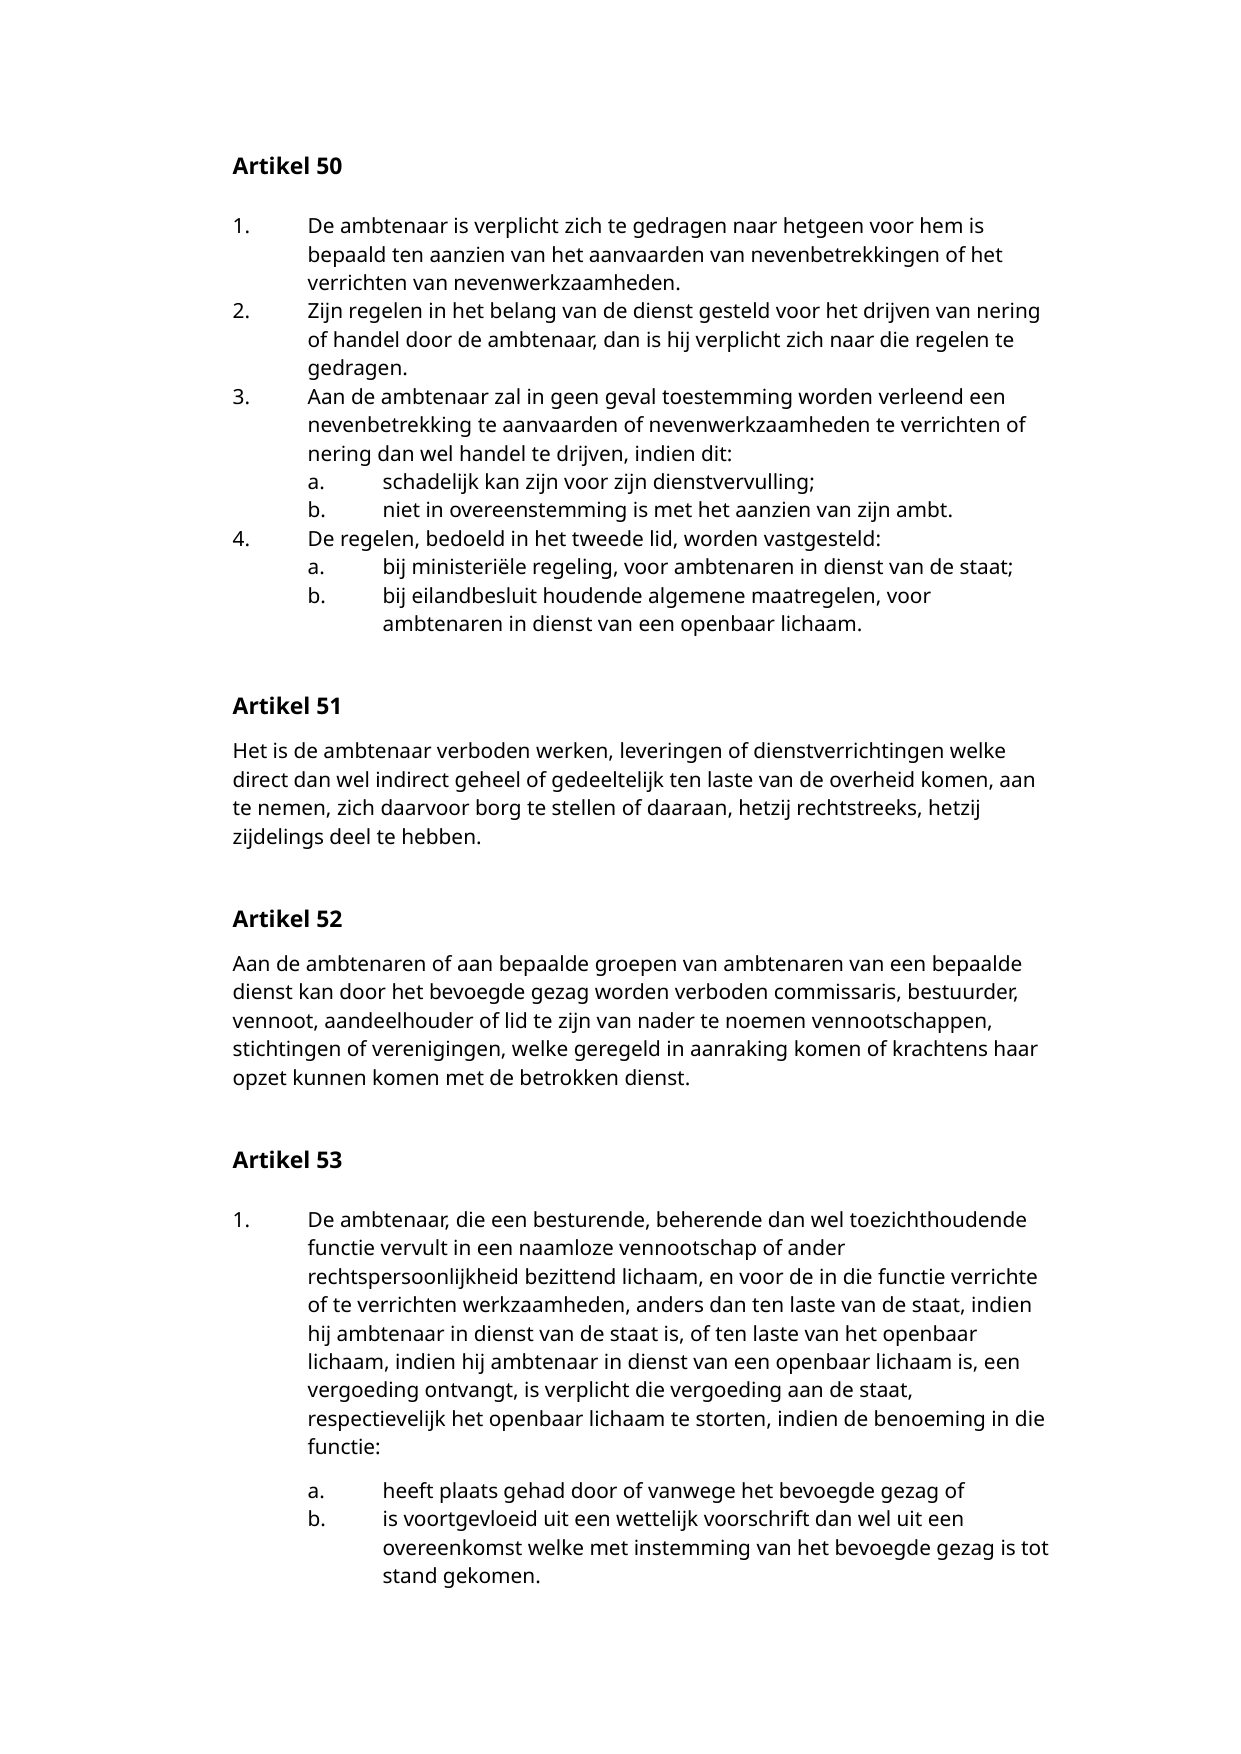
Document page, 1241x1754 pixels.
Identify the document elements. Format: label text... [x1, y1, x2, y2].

list bij eilandbesluit houdende algemene maatregelen, voor ambtenaren in dienst van een openbaar lichaam. [307, 581, 1053, 638]
subtitle Artikel 50 [232, 150, 1053, 181]
list bij ministeriële regeling, voor ambtenaren in dienst van de staat; [307, 552, 1053, 581]
list Zijn regelen in het belang van de dienst gesteld voor het drijven van nering of handel door de ambtenaar, dan is hij verplicht zich naar die regelen te gedragen. [232, 297, 1053, 382]
subtitle Artikel 53 [232, 1144, 1053, 1175]
list Aan de ambtenaar zal in geen geval toestemming worden verleend een nevenbetrekking te aanvaarden of nevenwerkzaamheden te verrichten of nering dan wel handel te drijven, indien dit: [232, 382, 1053, 467]
list De regelen, bedoeld in het tweede lid, worden vastgesteld: [232, 524, 1053, 552]
list niet in overeenstemming is met het aanzien van zijn ambt. [307, 496, 1053, 524]
list heeft plaats gehad door of vanwege het bevoegde gezag of [307, 1476, 1053, 1504]
list is voortgevloeid uit een wettelijk voorschrift dan wel uit een overeenkomst welke met instemming van het bevoegde gezag is tot stand gekomen. [307, 1504, 1053, 1590]
text Het is de ambtenaar verboden werken, leveringen of dienstverrichtingen welke direct dan wel indirect geheel of gedeeltelijk ten laste van de overheid komen, aan te nemen, zich daarvoor borg te stellen of daaraan, hetzij rechtstreeks, hetzij zijdelings deel te hebben. [232, 737, 1053, 850]
subtitle Artikel 51 [232, 690, 1053, 722]
list schadelijk kan zijn voor zijn dienstvervulling; [307, 467, 1053, 496]
subtitle Artikel 52 [232, 903, 1053, 934]
text Aan de ambtenaren of aan bepaalde groepen van ambtenaren van een bepaalde dienst kan door het bevoegde gezag worden verboden commissaris, bestuurder, vennoot, aandeelhouder of lid te zijn van nader te noemen vennootschappen, stichtingen of verenigingen, welke geregeld in aanraking komen of krachtens haar opzet kunnen komen met de betrokken dienst. [232, 949, 1053, 1091]
list De ambtenaar is verplicht zich te gedragen naar hetgeen voor hem is bepaald ten aanzien van het aanvaarden van nevenbetrekkingen of het verrichten van nevenwerkzaamheden. [232, 211, 1053, 297]
list De ambtenaar, die een besturende, beherende dan wel toezichthoudende functie vervult in een naamloze vennootschap of ander rechtspersoonlijkheid bezittend lichaam, en voor de in die functie verrichte of te verrichten werkzaamheden, anders dan ten laste van de staat, indien hij ambtenaar in dienst van de staat is, of ten laste van het openbaar lichaam, indien hij ambtenaar in dienst van een openbaar lichaam is, een vergoeding ontvangt, is verplicht die vergoeding aan de staat, respectievelijk het openbaar lichaam te storten, indien de benoeming in die functie: [232, 1205, 1053, 1461]
